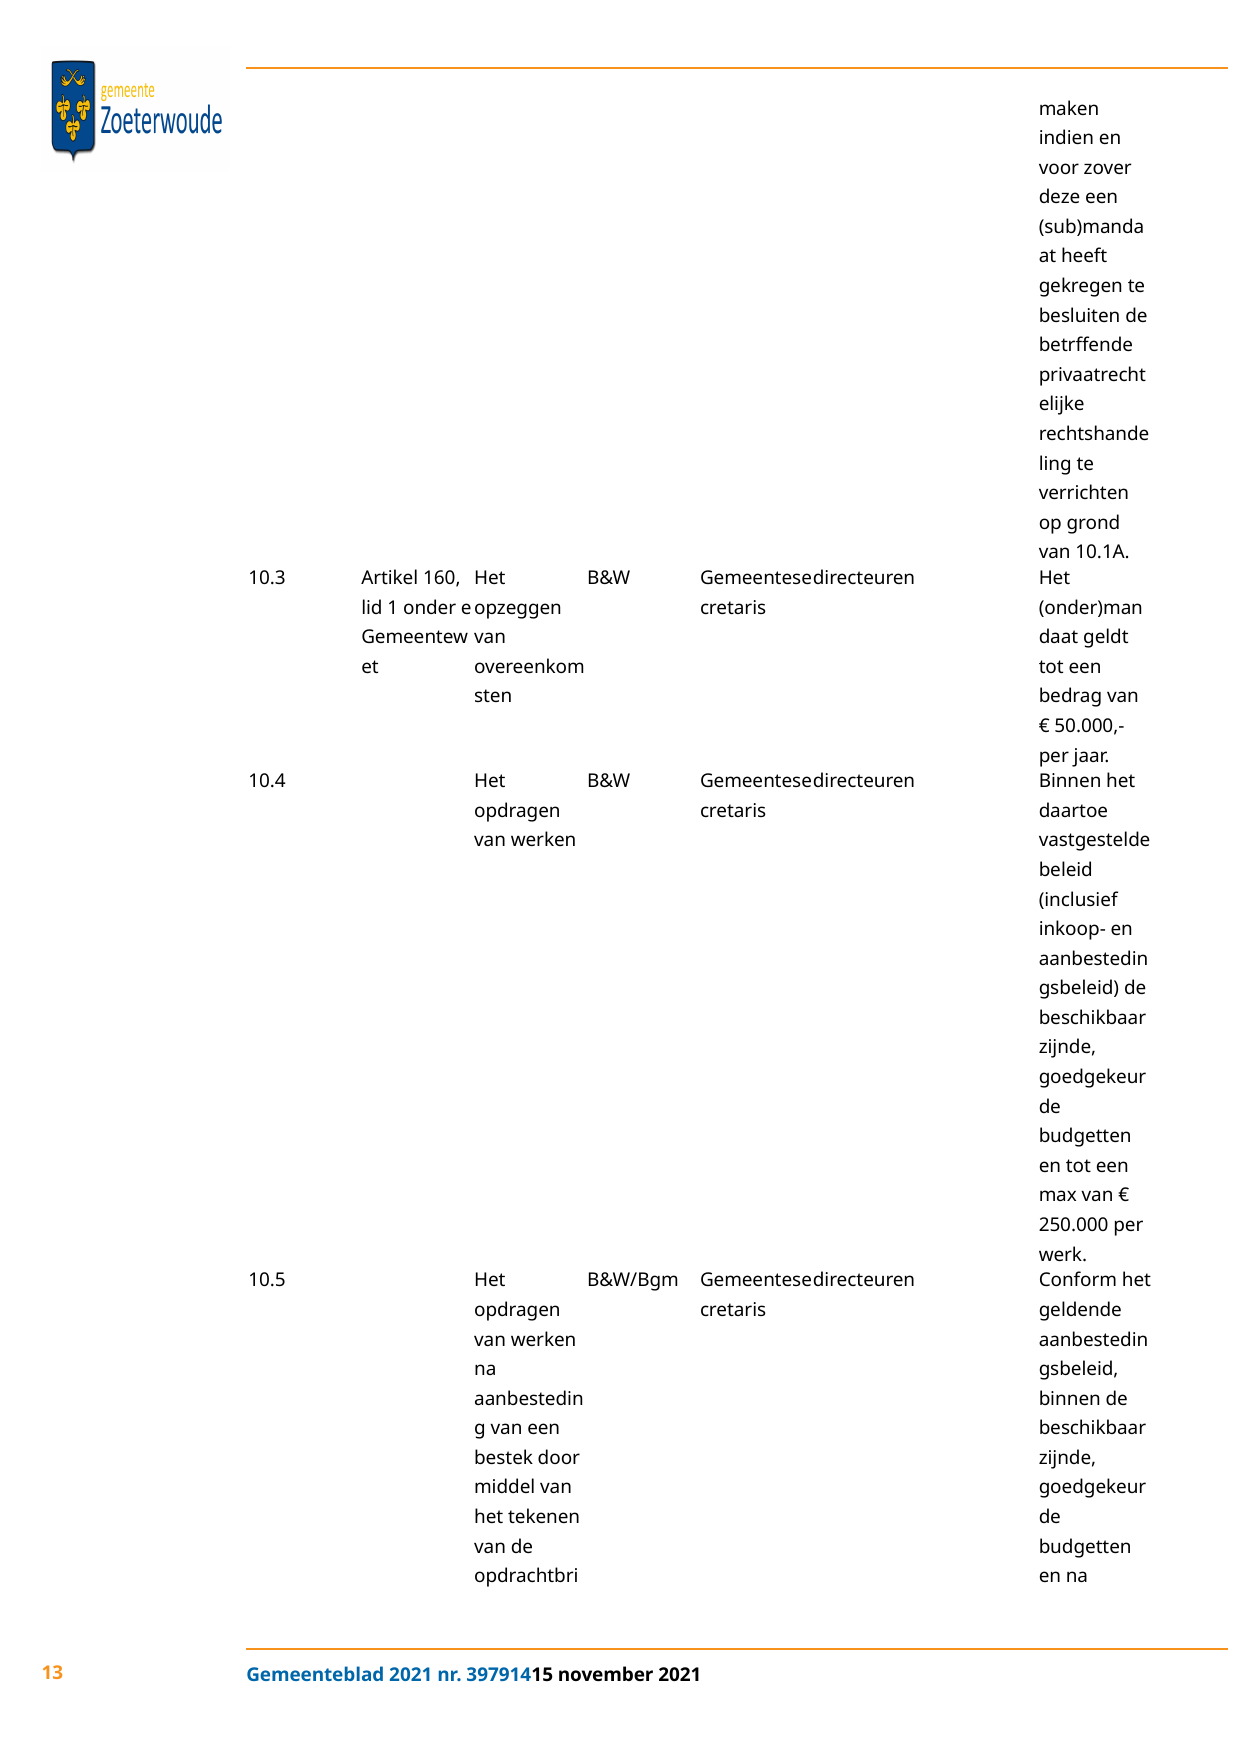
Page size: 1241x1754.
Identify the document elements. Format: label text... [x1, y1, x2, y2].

table_cell [587, 95, 700, 564]
table_cell Binnen het daartoe vastgestelde beleid (inclusief inkoop- en aanbestedingsbeleid) de beschikbaar zijnde, goedgekeurde budgetten en tot een max van € 250.000 per werk. [1039, 768, 1152, 1267]
table_cell B&W [587, 564, 700, 767]
table_cell [926, 1267, 1038, 1588]
table_cell Gemeentesecretaris [700, 768, 813, 1267]
table_cell [474, 95, 587, 564]
table_cell directeuren [813, 768, 926, 1267]
table_cell [926, 95, 1038, 564]
table_cell Artikel 160, lid 1 onder e Gemeentewet [361, 564, 474, 767]
table_cell Het (onder)mandaat geldt tot een bedrag van € 50.000,- per jaar. [1039, 564, 1152, 767]
table_cell [361, 95, 474, 564]
table_cell 10.3 [248, 564, 361, 767]
table_cell [813, 95, 926, 564]
table_cell Gemeentesecretaris [700, 564, 813, 767]
table_cell Het opdragen van werken [474, 768, 587, 1267]
table_cell Het opzeggen van overeenkomsten [474, 564, 587, 767]
table_cell [700, 95, 813, 564]
table_cell [361, 768, 474, 1267]
table_cell [926, 564, 1038, 767]
table_cell Conform het geldende aanbestedingsbeleid, binnen de beschikbaar zijnde, goedgekeurde budgetten en na [1039, 1267, 1152, 1588]
table_cell Het opdragen van werken na aanbesteding van een bestek door middel van het tekenen van de opdrachtbri [474, 1267, 587, 1588]
table_cell maken indien en voor zover deze een (sub)mandaat heeft gekregen te besluiten de betrffende privaatrechtelijke rechtshandeling te verrichten op grond van 10.1A. [1039, 95, 1152, 564]
table_cell directeuren [813, 1267, 926, 1588]
table_cell [361, 1267, 474, 1588]
table_cell 10.5 [248, 1267, 361, 1588]
table_cell [248, 95, 361, 564]
table_cell [926, 768, 1038, 1267]
table_cell B&W [587, 768, 700, 1267]
table_cell Gemeentesecretaris [700, 1267, 813, 1588]
table_cell 10.4 [248, 768, 361, 1267]
table_cell B&W/Bgm [587, 1267, 700, 1588]
picture [41, 47, 231, 172]
table_cell directeuren [813, 564, 926, 767]
